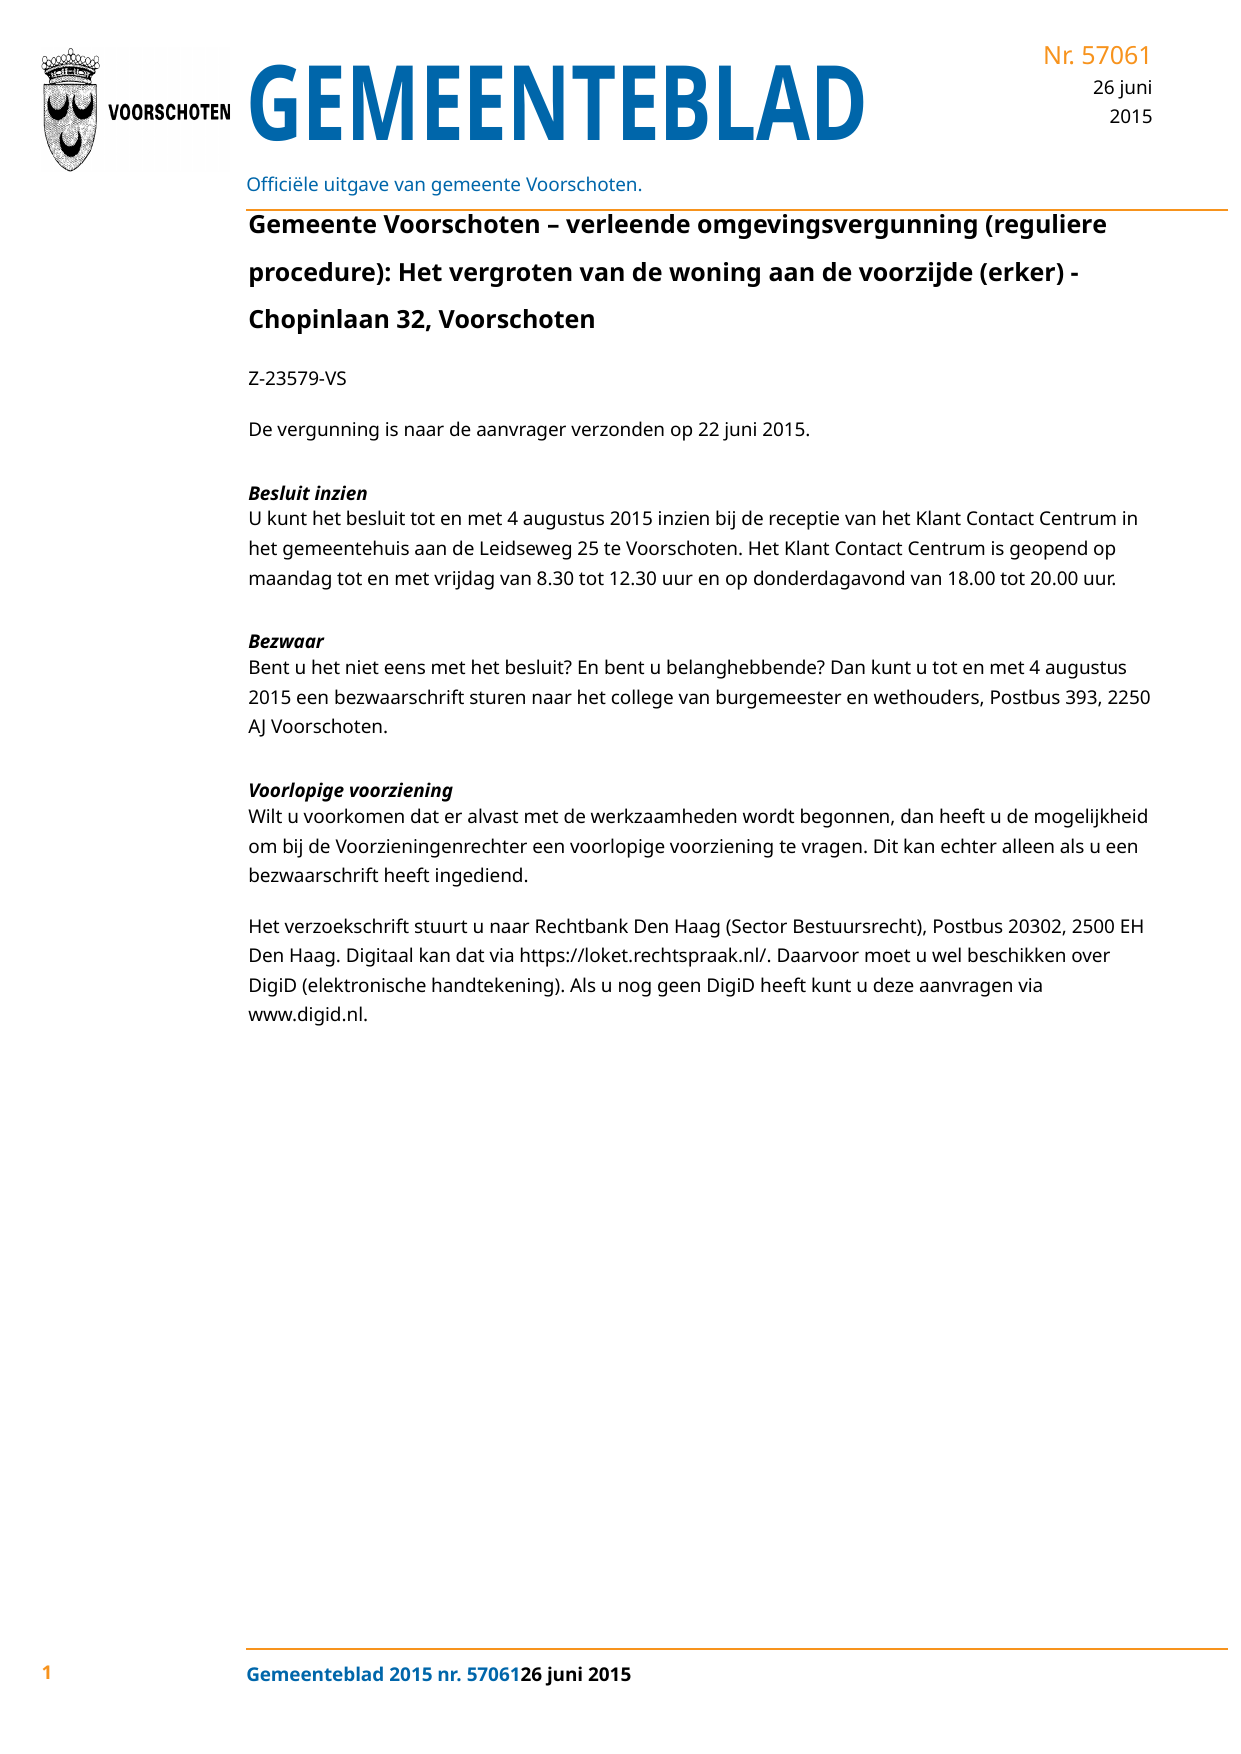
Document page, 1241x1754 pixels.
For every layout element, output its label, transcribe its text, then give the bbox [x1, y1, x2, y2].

text Het verzoekschrift stuurt u naar Rechtbank Den Haag (Sector Bestuursrecht), Postbus 20302, 2500 EH Den Haag. Digitaal kan dat via https://loket.rechtspraak.nl/. Daarvoor moet u wel beschikken over DigiD (elektronische handtekening). Als u nog geen DigiD heeft kunt u deze aanvragen via www.digid.nl. [248, 913, 1152, 1027]
text Z-23579-VS [248, 366, 1152, 391]
text Voorlopige voorziening [248, 778, 1152, 803]
text U kunt het besluit tot en met 4 augustus 2015 inzien bij de receptie van het Klant Contact Centrum in het gemeentehuis aan de Leidseweg 25 te Voorschoten. Het Klant Contact Centrum is geopend op maandag tot en met vrijdag van 8.30 tot 12.30 uur en op donderdagavond van 18.00 tot 20.00 uur. [248, 506, 1152, 591]
text Besluit inzien [248, 480, 1152, 506]
text Bezwaar [248, 629, 1152, 654]
text Bent u het niet eens met het besluit? En bent u belanghebbende? Dan kunt u tot en met 4 augustus 2015 een bezwaarschrift sturen naar het college van burgemeester en wethouders, Postbus 393, 2250 AJ Voorschoten. [248, 654, 1152, 739]
picture [41, 47, 231, 172]
text Wilt u voorkomen dat er alvast met de werkzaamheden wordt begonnen, dan heeft u de mogelijkheid om bij de Voorzieningenrechter een voorlopige voorziening te vragen. Dit kan echter alleen als u een bezwaarschrift heeft ingediend. [248, 803, 1152, 888]
text De vergunning is naar de aanvrager verzonden op 22 juni 2015. [248, 416, 1152, 442]
text Gemeente Voorschoten – verleende omgevingsvergunning (reguliere procedure): Het vergroten van de woning aan de voorzijde (erker) - Chopinlaan 32, Voorschoten [248, 211, 1152, 336]
